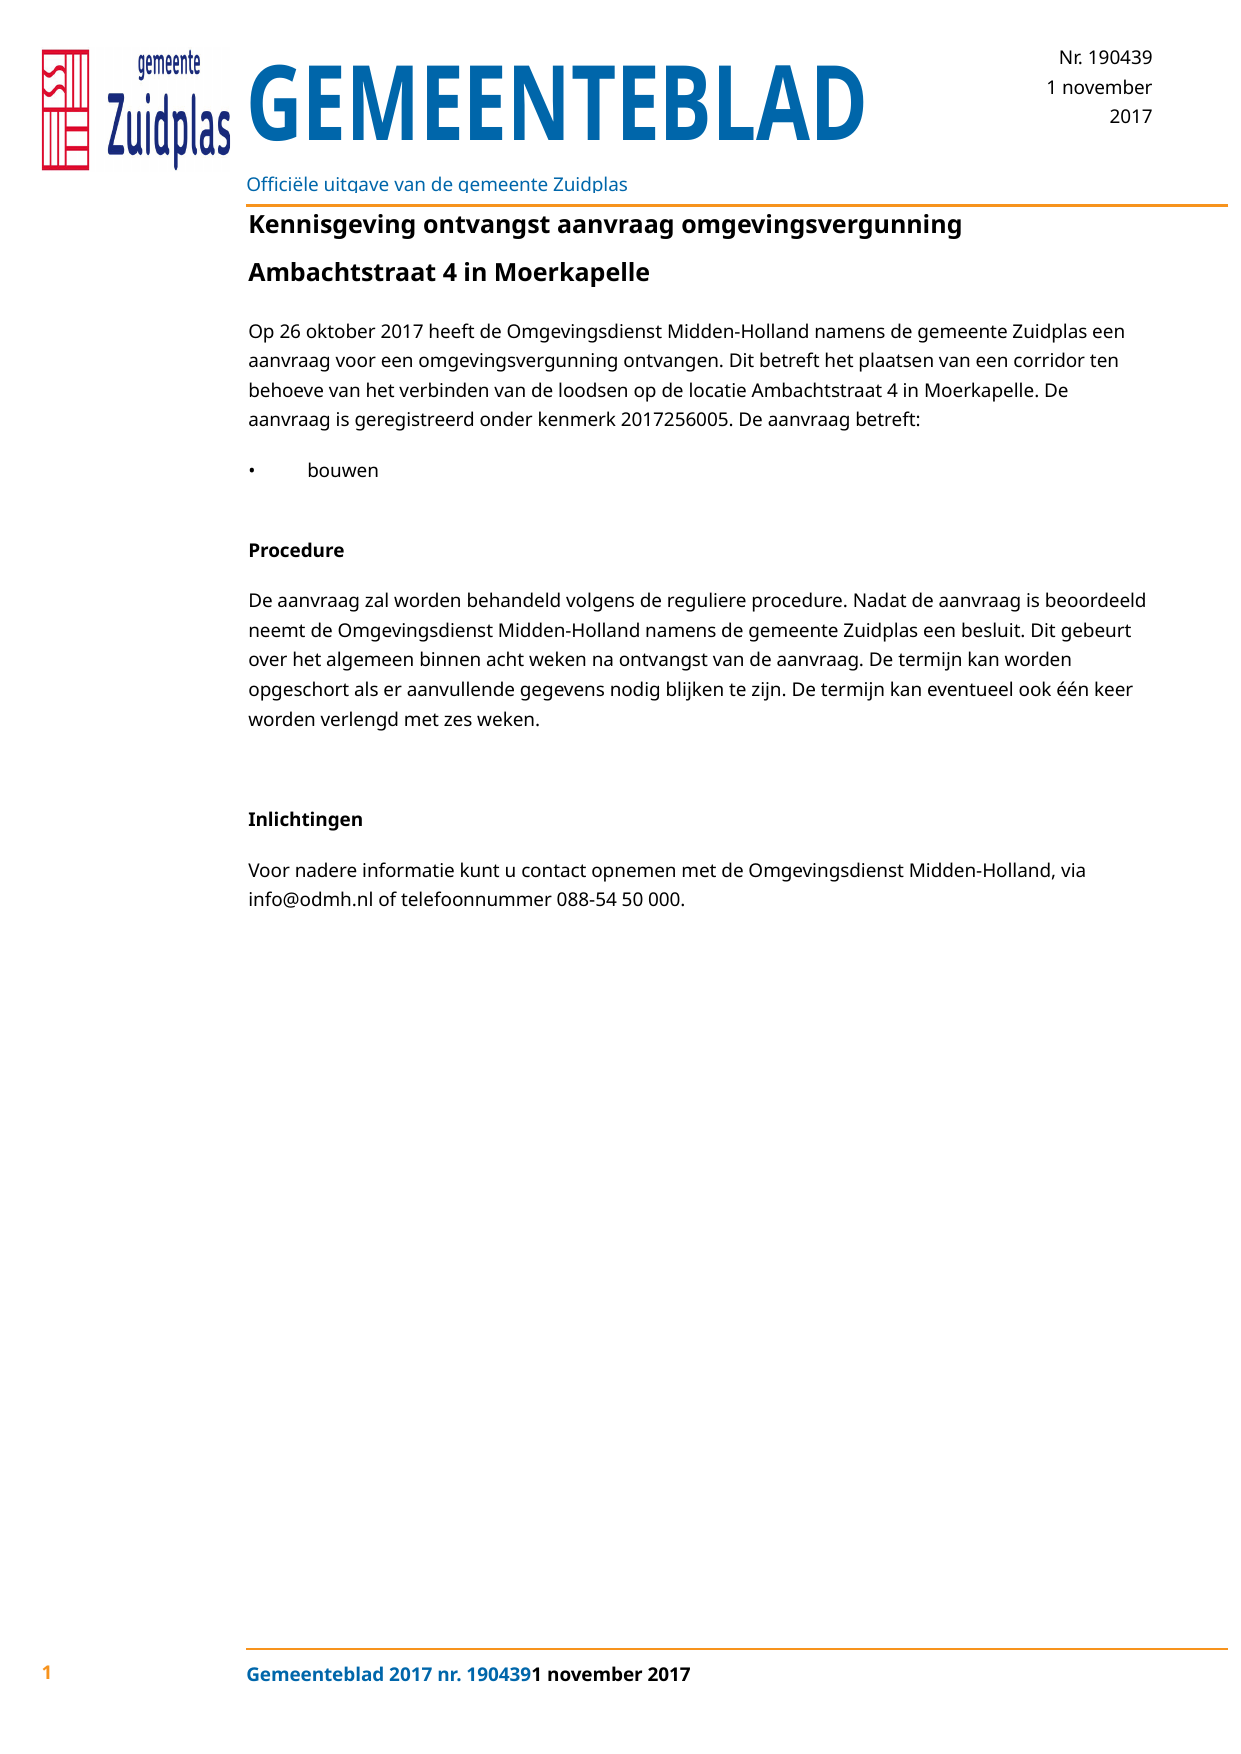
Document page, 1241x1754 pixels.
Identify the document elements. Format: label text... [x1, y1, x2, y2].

text Voor nadere informatie kunt u contact opnemen met de Omgevingsdienst Midden-Holland, via info@odmh.nl of telefoonnummer 088-54 50 000. [248, 857, 1152, 912]
text Op 26 oktober 2017 heeft de Omgevingsdienst Midden-Holland namens de gemeente Zuidplas een aanvraag voor een omgevingsvergunning ontvangen. Dit betreft het plaatsen van een corridor ten behoeve van het verbinden van de loodsen op de locatie Ambachtstraat 4 in Moerkapelle. De aanvraag is geregistreerd onder kenmerk 2017256005. De aanvraag betreft: [248, 318, 1152, 432]
picture [41, 47, 231, 172]
text De aanvraag zal worden behandeld volgens de reguliere procedure. Nadat de aanvraag is beoordeeld neemt de Omgevingsdienst Midden-Holland namens de gemeente Zuidplas een besluit. Dit gebeurt over het algemeen binnen acht weken na ontvangst van de aanvraag. De termijn kan worden opgeschort als er aanvullende gegevens nodig blijken te zijn. De termijn kan eventueel ook één keer worden verlengd met zes weken. [248, 587, 1152, 732]
text Inlichtingen [248, 807, 1152, 832]
list bouwen [248, 457, 1152, 483]
text Procedure [248, 537, 1152, 563]
text Kennisgeving ontvangst aanvraag omgevingsvergunning Ambachtstraat 4 in Moerkapelle [248, 207, 1152, 288]
